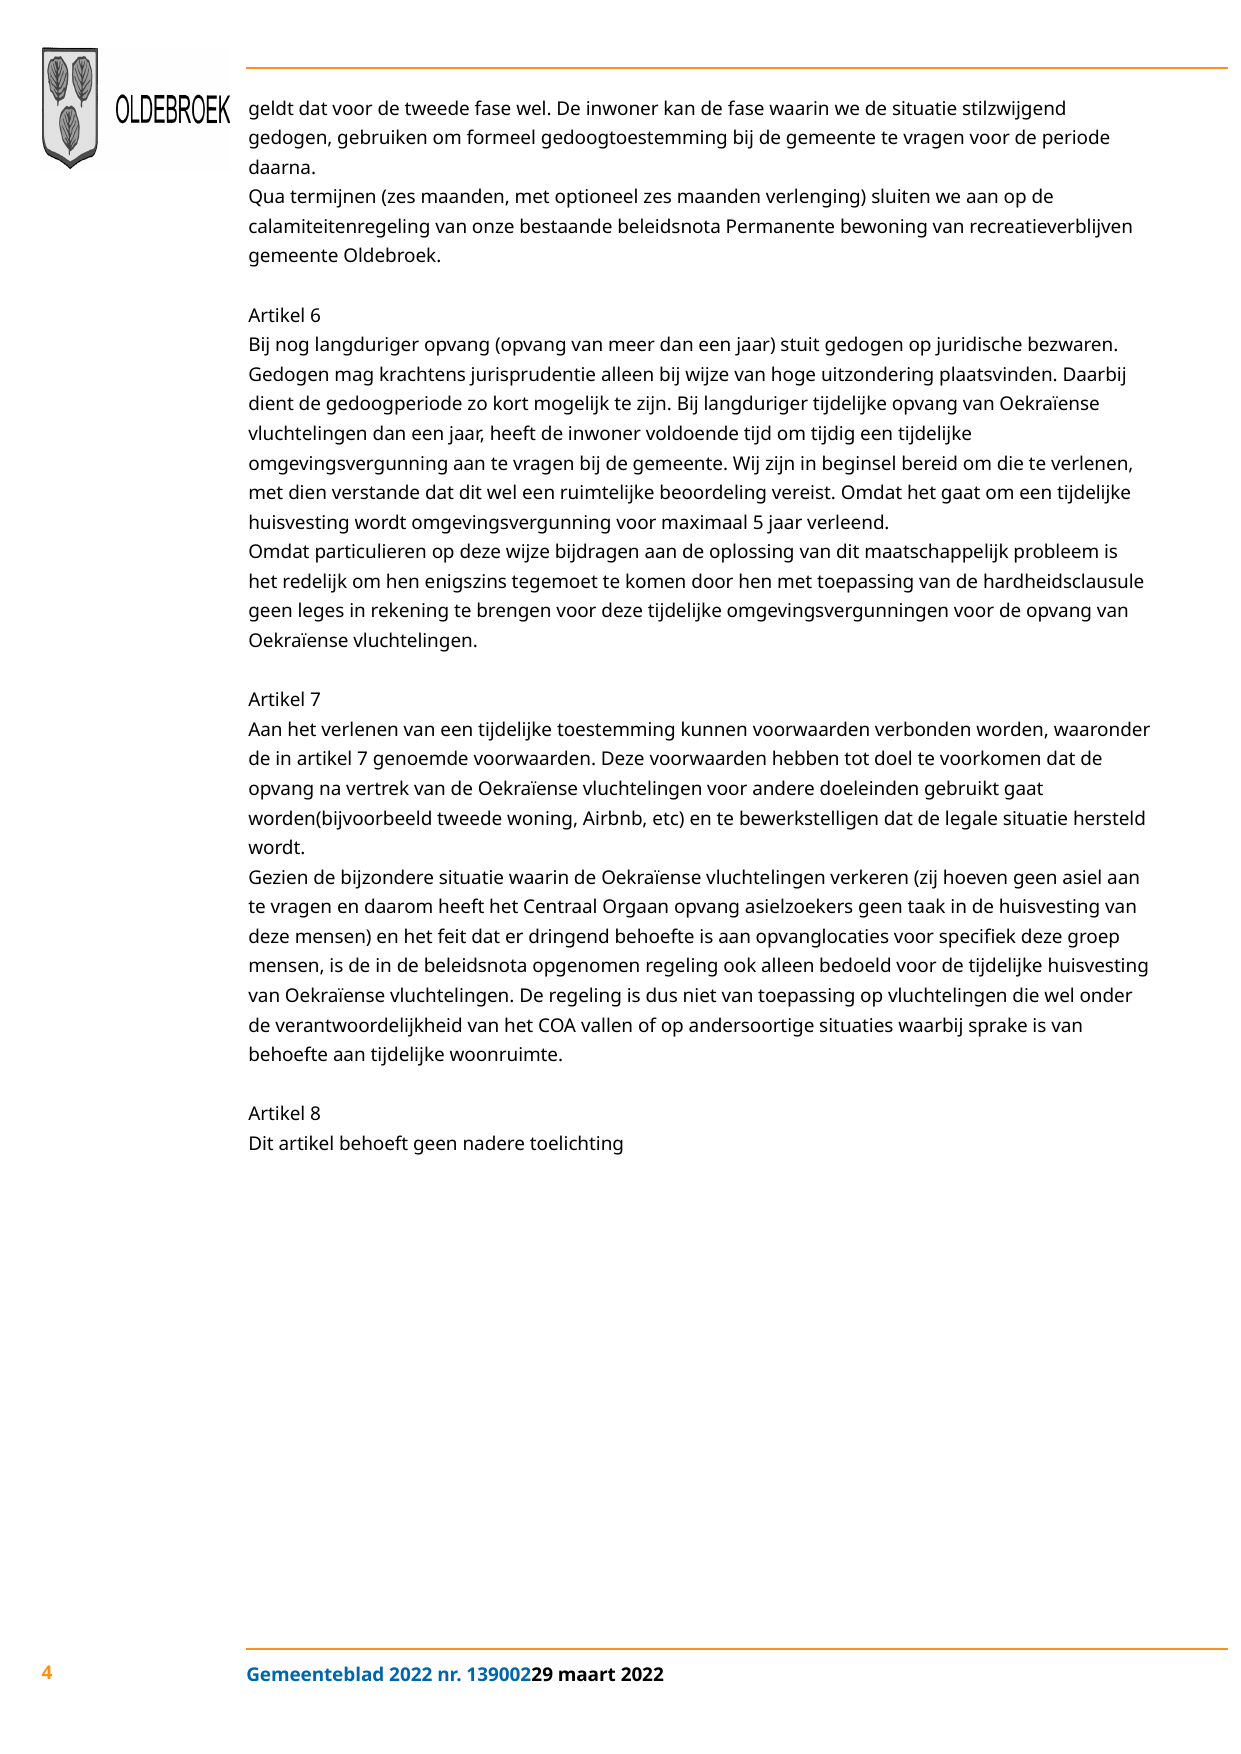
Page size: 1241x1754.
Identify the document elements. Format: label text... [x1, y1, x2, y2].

text Bij nog langduriger opvang (opvang van meer dan een jaar) stuit gedogen op juridische bezwaren. Gedogen mag krachtens jurisprudentie alleen bij wijze van hoge uitzondering plaatsvinden. Daarbij dient de gedoogperiode zo kort mogelijk te zijn. Bij langduriger tijdelijke opvang van Oekraïense vluchtelingen dan een jaar, heeft de inwoner voldoende tijd om tijdig een tijdelijke omgevingsvergunning aan te vragen bij de gemeente. Wij zijn in beginsel bereid om die te verlenen, met dien verstande dat dit wel een ruimtelijke beoordeling vereist. Omdat het gaat om een tijdelijke huisvesting wordt omgevingsvergunning voor maximaal 5 jaar verleend. [248, 331, 1152, 535]
text Aan het verlenen van een tijdelijke toestemming kunnen voorwaarden verbonden worden, waaronder de in artikel 7 genoemde voorwaarden. Deze voorwaarden hebben tot doel te voorkomen dat de opvang na vertrek van de Oekraïense vluchtelingen voor andere doeleinden gebruikt gaat worden(bijvoorbeeld tweede woning, Airbnb, etc) en te bewerkstelligen dat de legale situatie hersteld wordt. [248, 716, 1152, 860]
text Artikel 8 [248, 1101, 1152, 1126]
text Artikel 7 [248, 686, 1152, 712]
text Omdat particulieren op deze wijze bijdragen aan de oplossing van dit maatschappelijk probleem is het redelijk om hen enigszins tegemoet te komen door hen met toepassing van de hardheidsclausule geen leges in rekening te brengen voor deze tijdelijke omgevingsvergunningen voor de opvang van Oekraïense vluchtelingen. [248, 538, 1152, 653]
picture [41, 47, 231, 172]
text Qua termijnen (zes maanden, met optioneel zes maanden verlenging) sluiten we aan op de calamiteitenregeling van onze bestaande beleidsnota Permanente bewoning van recreatieverblijven gemeente Oldebroek. [248, 183, 1152, 268]
text Dit artikel behoeft geen nadere toelichting [248, 1130, 1152, 1156]
text Gezien de bijzondere situatie waarin de Oekraïense vluchtelingen verkeren (zij hoeven geen asiel aan te vragen en daarom heeft het Centraal Orgaan opvang asielzoekers geen taak in de huisvesting van deze mensen) en het feit dat er dringend behoefte is aan opvanglocaties voor specifiek deze groep mensen, is de in de beleidsnota opgenomen regeling ook alleen bedoeld voor de tijdelijke huisvesting van Oekraïense vluchtelingen. De regeling is dus niet van toepassing op vluchtelingen die wel onder de verantwoordelijkheid van het COA vallen of op andersoortige situaties waarbij sprake is van behoefte aan tijdelijke woonruimte. [248, 864, 1152, 1067]
text Artikel 6 [248, 302, 1152, 328]
text geldt dat voor de tweede fase wel. De inwoner kan de fase waarin we de situatie stilzwijgend gedogen, gebruiken om formeel gedoogtoestemming bij de gemeente te vragen voor de periode daarna. [248, 95, 1152, 180]
